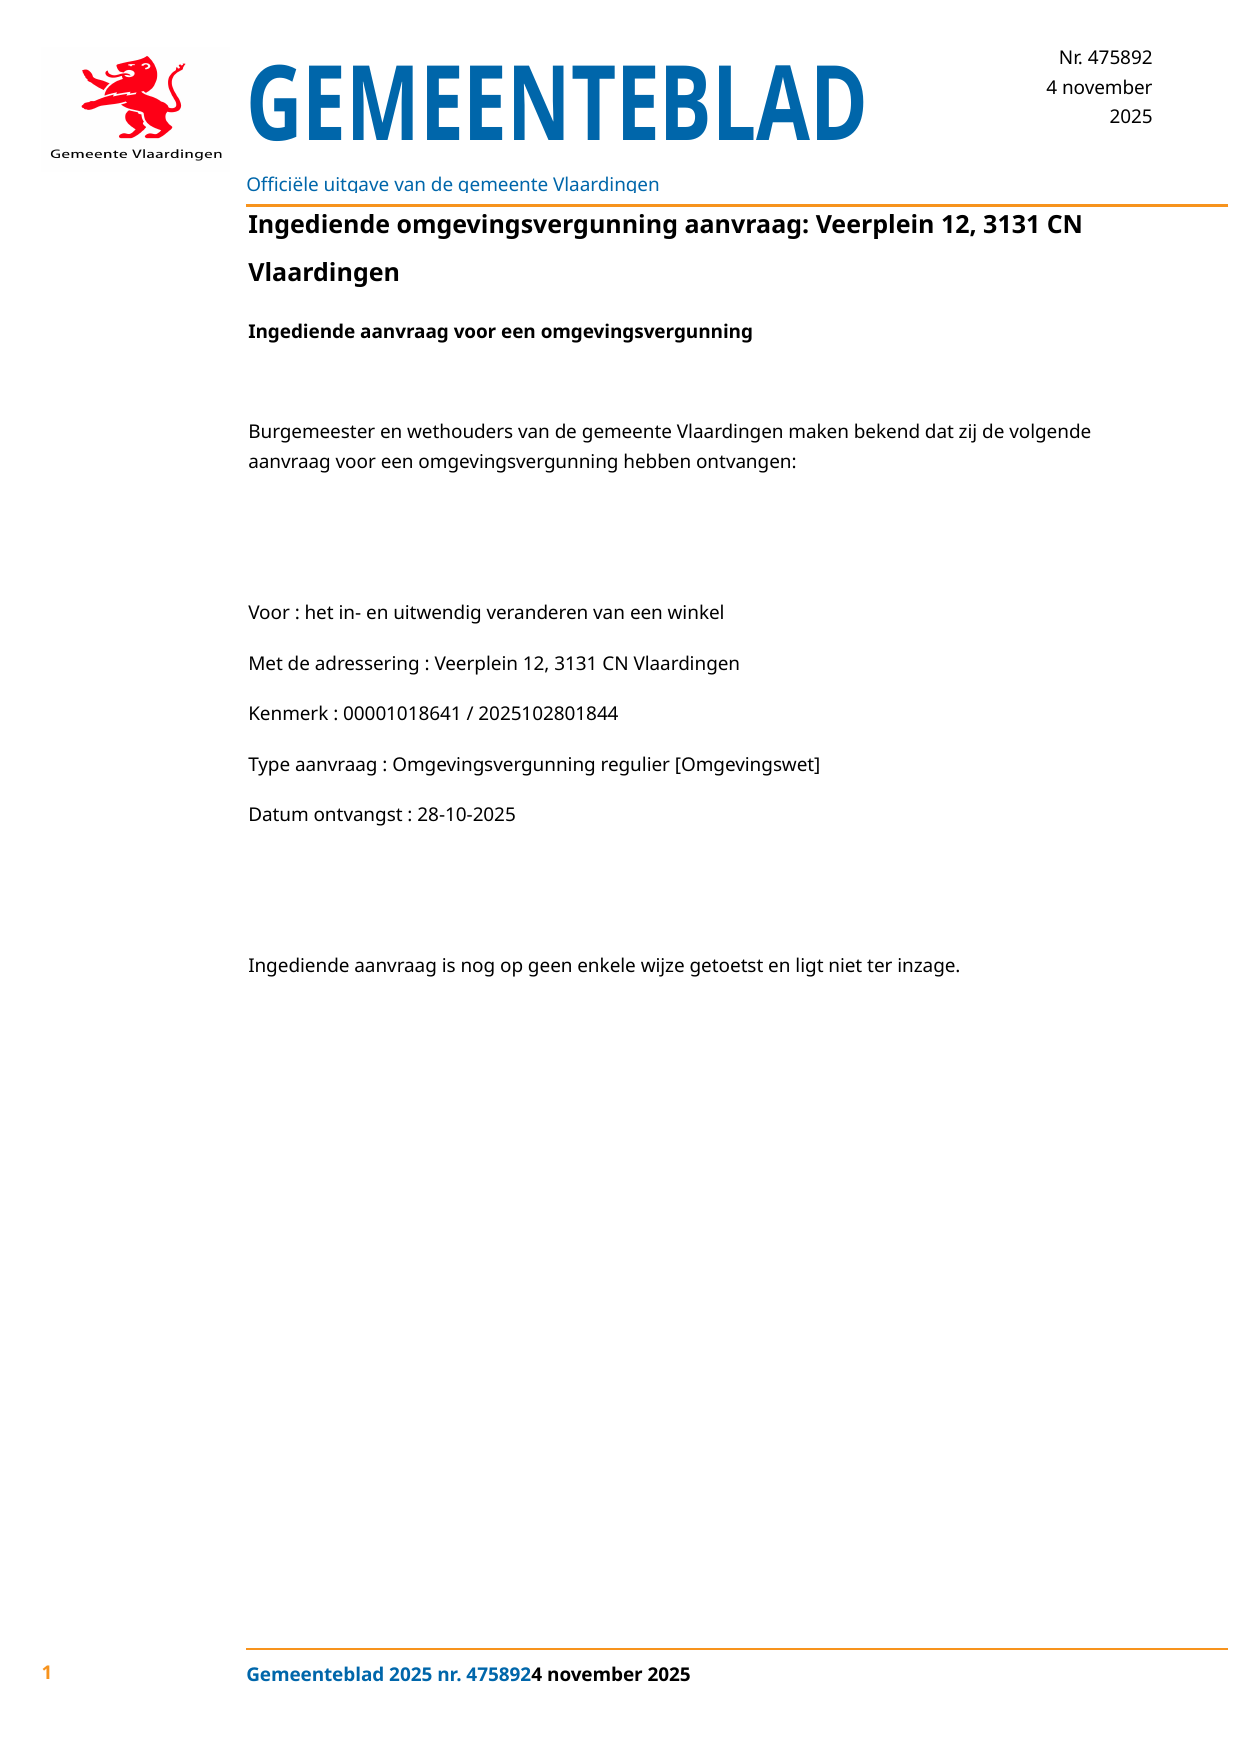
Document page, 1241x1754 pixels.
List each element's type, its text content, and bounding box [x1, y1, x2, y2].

text Ingediende aanvraag voor een omgevingsvergunning [248, 318, 1152, 344]
text Ingediende aanvraag is nog op geen enkele wijze getoetst en ligt niet ter inzage. [248, 952, 1152, 978]
text Type aanvraag : Omgevingsvergunning regulier [Omgevingswet] [248, 751, 1152, 777]
text Ingediende omgevingsvergunning aanvraag: Veerplein 12, 3131 CN Vlaardingen [248, 207, 1152, 288]
text Datum ontvangst : 28-10-2025 [248, 801, 1152, 827]
text Met de adressering : Veerplein 12, 3131 CN Vlaardingen [248, 650, 1152, 676]
text Kenmerk : 00001018641 / 2025102801844 [248, 700, 1152, 726]
picture [41, 47, 231, 172]
text Burgemeester en wethouders van de gemeente Vlaardingen maken bekend dat zij de volgende aanvraag voor een omgevingsvergunning hebben ontvangen: [248, 419, 1152, 474]
text Voor : het in- en uitwendig veranderen van een winkel [248, 599, 1152, 625]
